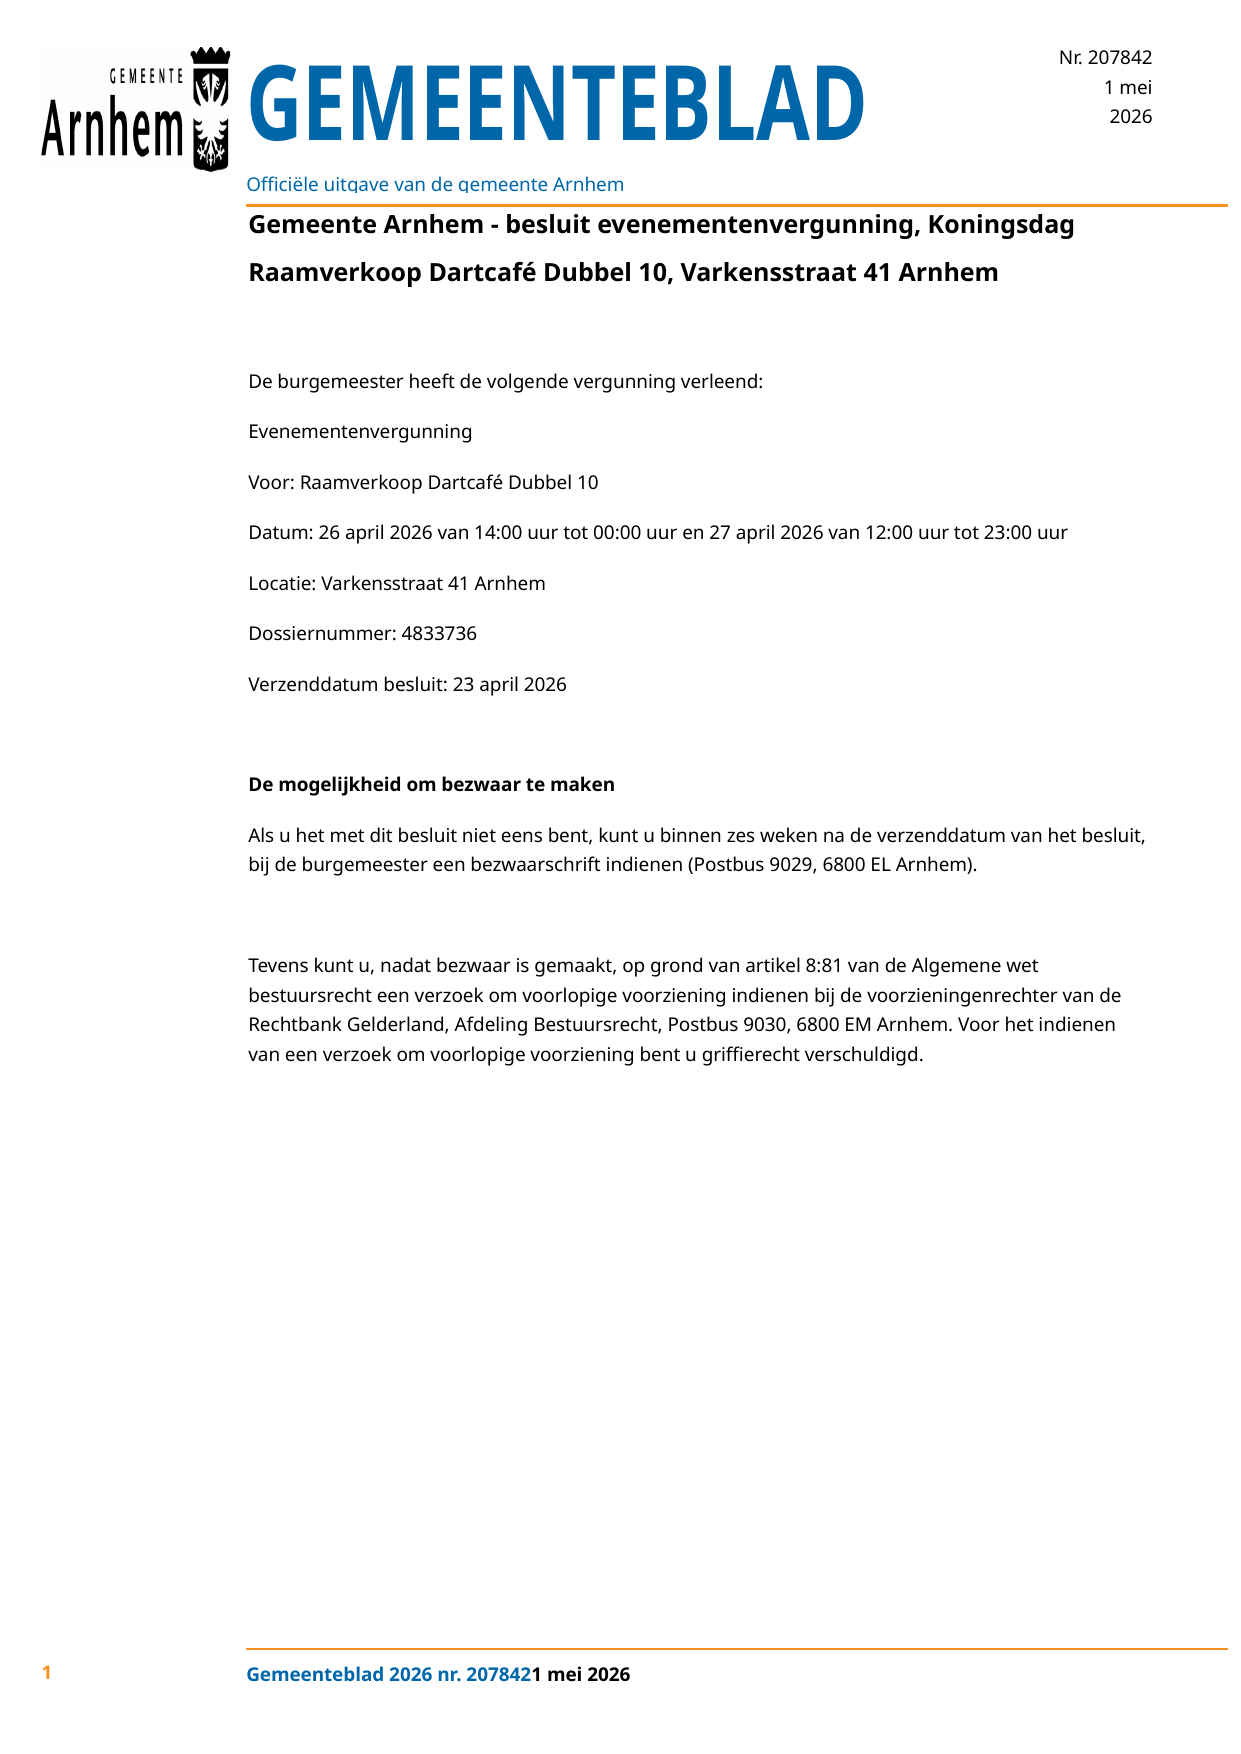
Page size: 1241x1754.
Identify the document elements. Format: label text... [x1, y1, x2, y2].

text Locatie: Varkensstraat 41 Arnhem [248, 570, 1152, 596]
text Dossiernummer: 4833736 [248, 620, 1152, 646]
text Gemeente Arnhem - besluit evenementenvergunning, Koningsdag Raamverkoop Dartcafé Dubbel 10, Varkensstraat 41 Arnhem [248, 207, 1152, 288]
text Als u het met dit besluit niet eens bent, kunt u binnen zes weken na de verzenddatum van het besluit, bij de burgemeester een bezwaarschrift indienen (Postbus 9029, 6800 EL Arnhem). [248, 822, 1152, 877]
picture [41, 47, 231, 172]
text Tevens kunt u, nadat bezwaar is gemaakt, op grond van artikel 8:81 van de Algemene wet bestuursrecht een verzoek om voorlopige voorziening indienen bij de voorzieningenrechter van de Rechtbank Gelderland, Afdeling Bestuursrecht, Postbus 9030, 6800 EM Arnhem. Voor het indienen van een verzoek om voorlopige voorziening bent u griffierecht verschuldigd. [248, 952, 1152, 1067]
text De mogelijkheid om bezwaar te maken [248, 772, 1152, 797]
text Evenementenvergunning [248, 419, 1152, 444]
text Verzenddatum besluit: 23 april 2026 [248, 671, 1152, 697]
text Datum: 26 april 2026 van 14:00 uur tot 00:00 uur en 27 april 2026 van 12:00 uur tot 23:00 uur [248, 519, 1152, 545]
text Voor: Raamverkoop Dartcafé Dubbel 10 [248, 469, 1152, 495]
text De burgemeester heeft de volgende vergunning verleend: [248, 368, 1152, 394]
